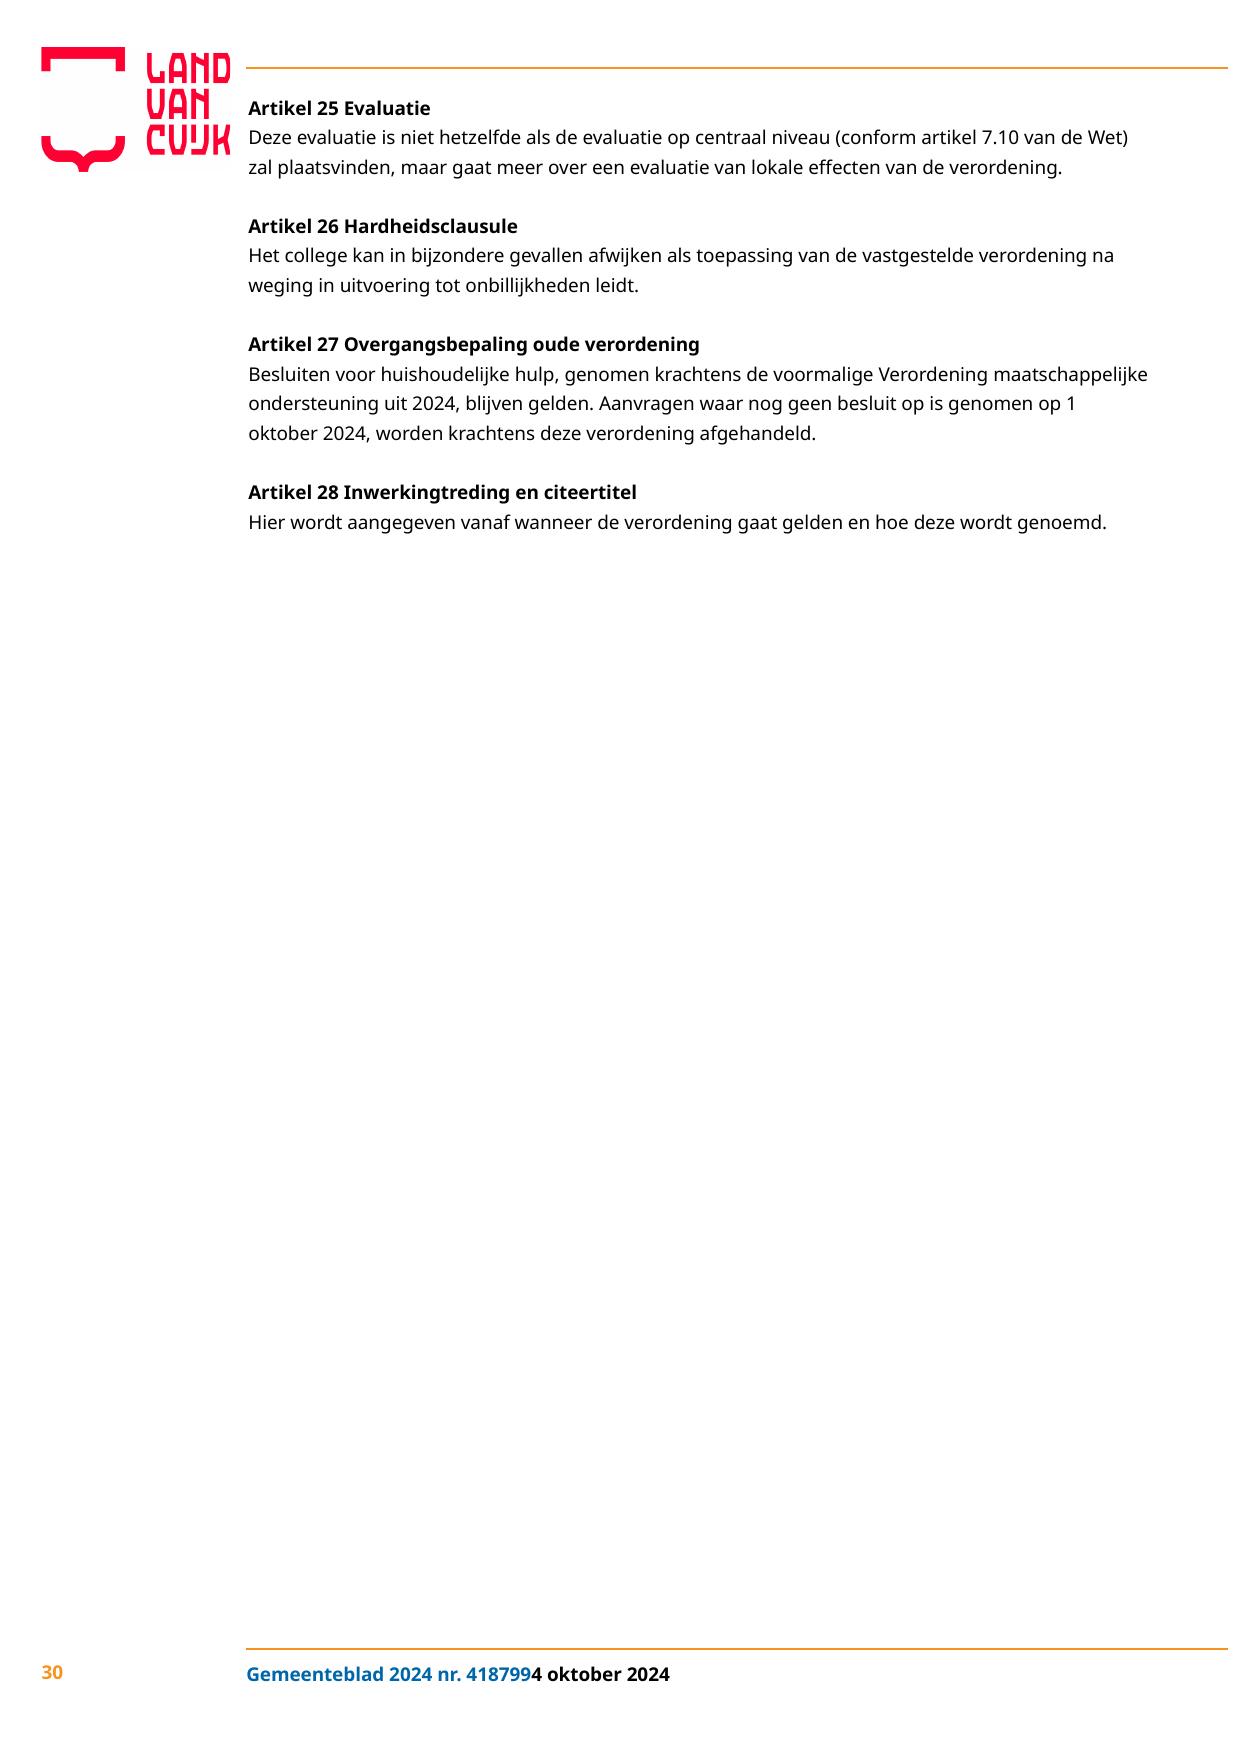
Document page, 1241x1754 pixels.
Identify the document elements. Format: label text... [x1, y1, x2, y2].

text Artikel 28 Inwerkingtreding en citeertitel [248, 479, 1152, 505]
text Het college kan in bijzondere gevallen afwijken als toepassing van de vastgestelde verordening na weging in uitvoering tot onbillijkheden leidt. [248, 243, 1152, 298]
text Artikel 26 Hardheidsclausule [248, 213, 1152, 239]
text Deze evaluatie is niet hetzelfde als de evaluatie op centraal niveau (conform artikel 7.10 van de Wet) zal plaatsvinden, maar gaat meer over een evaluatie van lokale effecten van de verordening. [248, 124, 1152, 180]
text Artikel 25 Evaluatie [248, 95, 1152, 121]
picture [41, 47, 231, 172]
text Artikel 27 Overgangsbepaling oude verordening [248, 331, 1152, 357]
text Besluiten voor huishoudelijke hulp, genomen krachtens de voormalige Verordening maatschappelijke ondersteuning uit 2024, blijven gelden. Aanvragen waar nog geen besluit op is genomen op 1 oktober 2024, worden krachtens deze verordening afgehandeld. [248, 361, 1152, 446]
text Hier wordt aangegeven vanaf wanneer de verordening gaat gelden en hoe deze wordt genoemd. [248, 509, 1152, 535]
